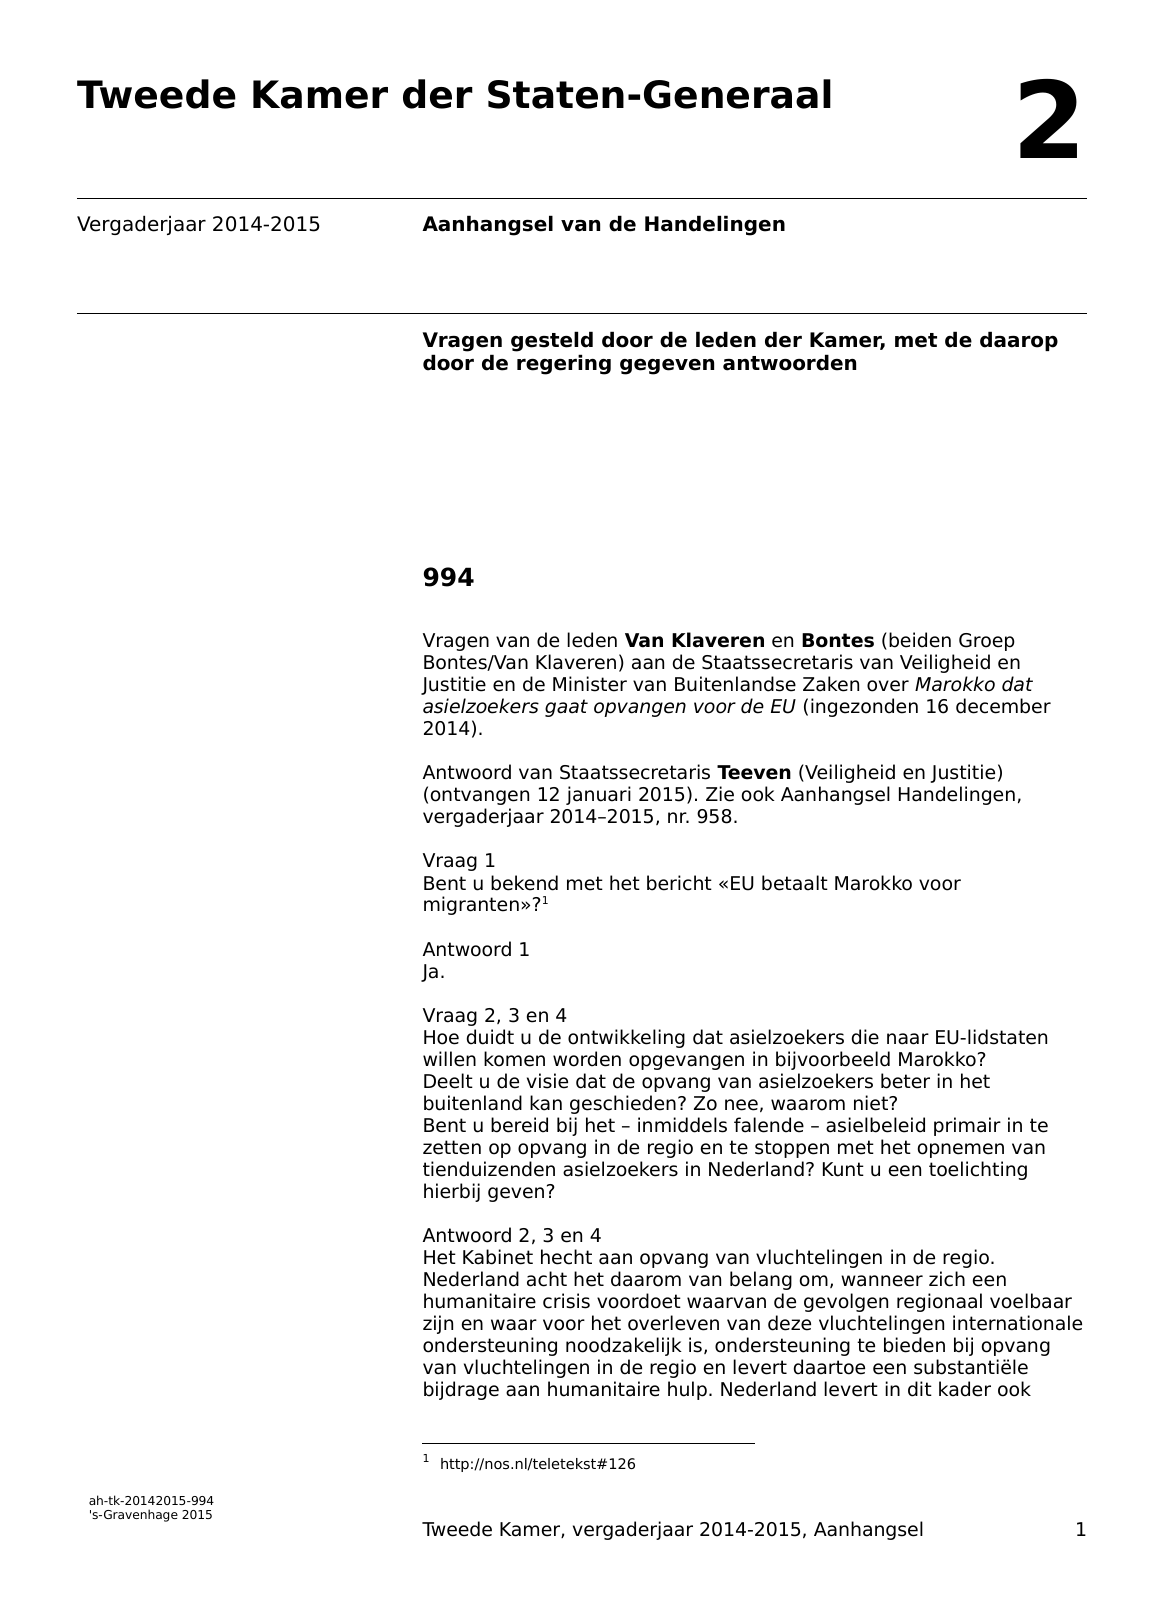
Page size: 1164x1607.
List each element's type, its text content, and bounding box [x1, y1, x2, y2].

text Deelt u de visie dat de opvang van asielzoekers beter in het buitenland kan geschieden? Zo nee, waarom niet? [422, 1071, 1087, 1114]
text Hoe duidt u de ontwikkeling dat asielzoekers die naar EU-lidstaten willen komen worden opgevangen in bijvoorbeeld Marokko? [422, 1027, 1087, 1071]
text Bent u bereid bij het – inmiddels falende – asielbeleid primair in te zetten op opvang in de regio en te stoppen met het opnemen van tienduizenden asielzoekers in Nederland? Kunt u een toelichting hierbij geven? [422, 1114, 1087, 1202]
text Antwoord 2, 3 en 4 [422, 1225, 1087, 1247]
table_cell Aanhangsel van de Handelingen [422, 199, 1087, 313]
text 994 [422, 563, 1087, 592]
text http://nos.nl/teletekst#126 [422, 1452, 1087, 1474]
text Antwoord 1 [422, 938, 1087, 961]
text Ja. [422, 961, 1087, 982]
text 's-Gravenhage 2015 [88, 1508, 323, 1522]
table_cell Vragen gesteld door de leden der Kamer, met de daarop door de regering gegeven antwoorden [422, 314, 1087, 375]
table_cell Vergaderjaar 2014-2015 [77, 199, 422, 313]
text Antwoord van Staatssecretaris Teeven (Veiligheid en Justitie) (ontvangen 12 januari 2015). Zie ook Aanhangsel Handelingen, vergaderjaar 2014–2015, nr. 958. [422, 762, 1087, 828]
table_cell [77, 314, 422, 375]
text Het Kabinet hecht aan opvang van vluchtelingen in de regio. Nederland acht het daarom van belang om, wanneer zich een humanitaire crisis voordoet waarvan de gevolgen regionaal voelbaar zijn en waar voor het overleven van deze vluchtelingen internationale ondersteuning noodzakelijk is, ondersteuning te bieden bij opvang van vluchtelingen in de regio en levert daartoe een substantiële bijdrage aan humanitaire hulp. Nederland levert in dit kader ook [422, 1247, 1087, 1401]
table_header 2 [886, 59, 1087, 198]
table_header Tweede Kamer der Staten-Generaal [77, 59, 886, 198]
text Bent u bekend met het bericht «EU betaalt Marokko voor migranten»? [422, 872, 1087, 916]
text Vragen van de leden Van Klaveren en Bontes (beiden Groep Bontes/Van Klaveren) aan de Staatssecretaris van Veiligheid en Justitie en de Minister van Buitenlandse Zaken over Marokko dat asielzoekers gaat opvangen voor de EU (ingezonden 16 december 2014). [422, 630, 1087, 740]
text Vraag 2, 3 en 4 [422, 1005, 1087, 1027]
text Vraag 1 [422, 850, 1087, 872]
text ah-tk-20142015-994 [88, 1494, 323, 1508]
